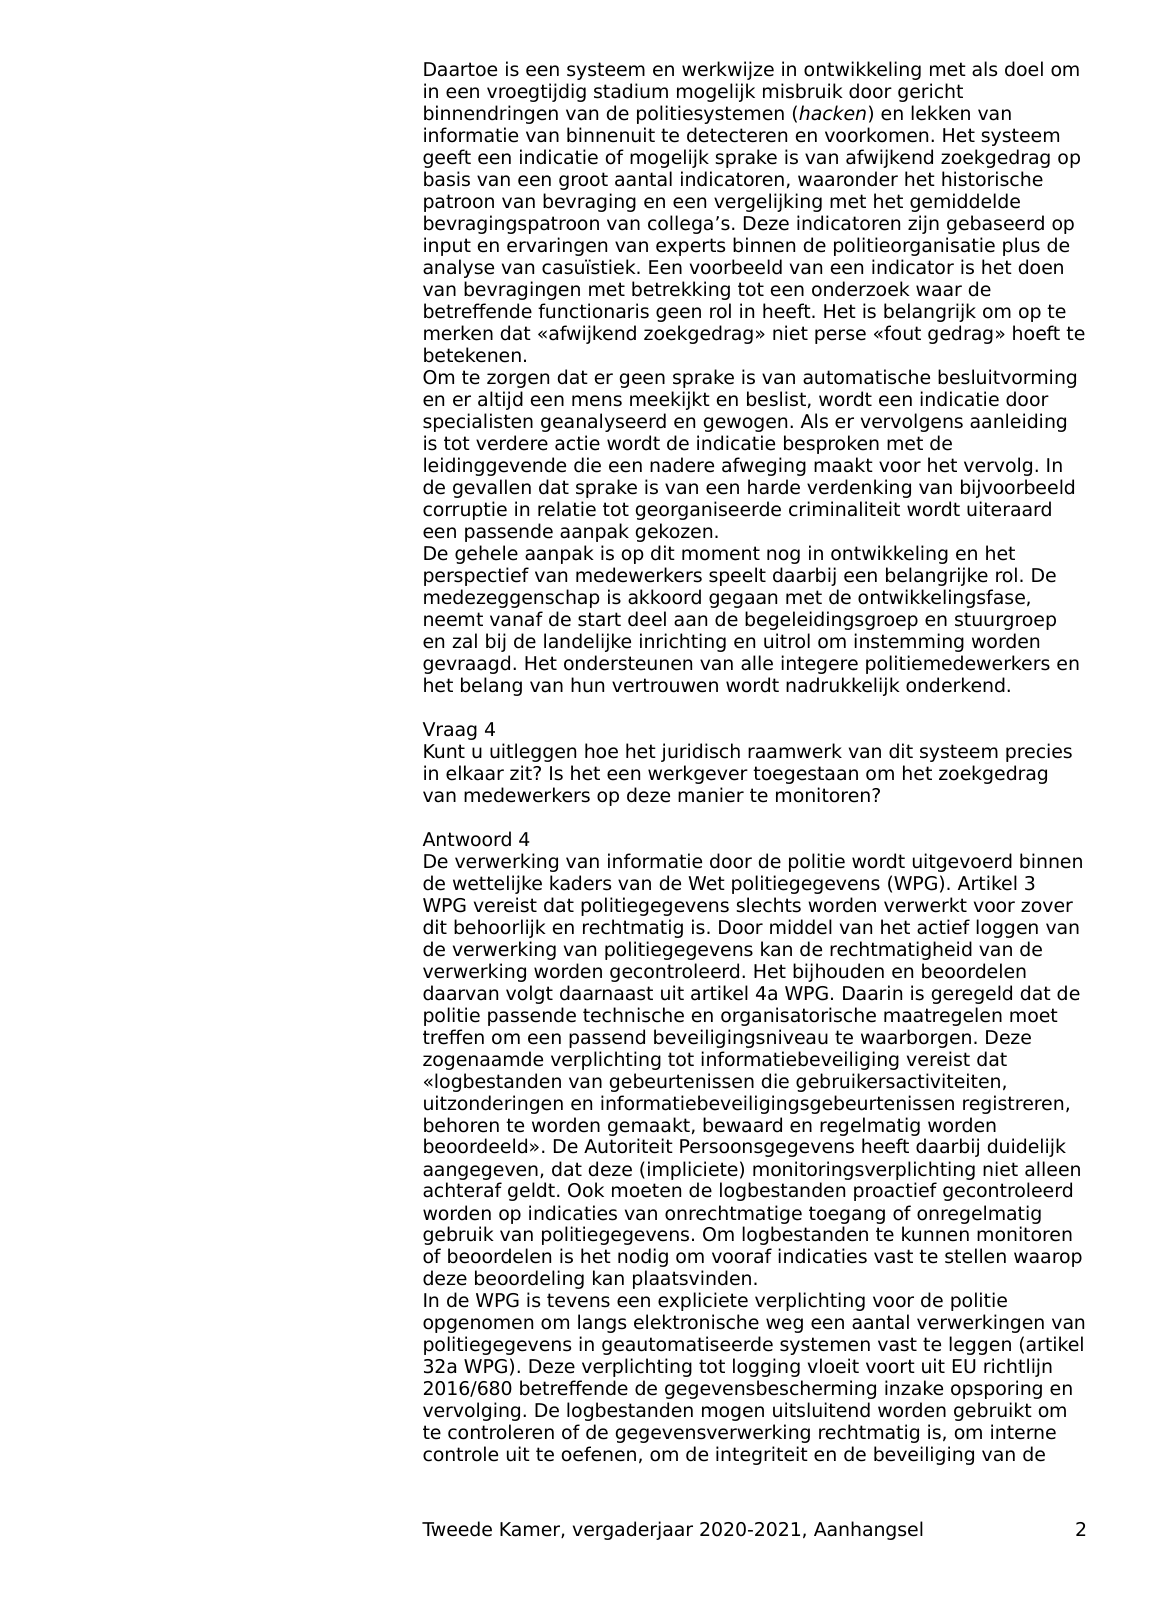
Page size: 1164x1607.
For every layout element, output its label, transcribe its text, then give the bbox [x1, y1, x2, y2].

text In de WPG is tevens een expliciete verplichting voor de politie opgenomen om langs elektronische weg een aantal verwerkingen van politiegegevens in geautomatiseerde systemen vast te leggen (artikel 32a WPG). Deze verplichting tot logging vloeit voort uit EU richtlijn 2016/680 betreffende de gegevensbescherming inzake opsporing en vervolging. De logbestanden mogen uitsluitend worden gebruikt om te controleren of de gegevensverwerking rechtmatig is, om interne controle uit te oefenen, om de integriteit en de beveiliging van de [422, 1290, 1087, 1466]
text Daartoe is een systeem en werkwijze in ontwikkeling met als doel om in een vroegtijdig stadium mogelijk misbruik door gericht binnendringen van de politiesystemen (hacken) en lekken van informatie van binnenuit te detecteren en voorkomen. Het systeem geeft een indicatie of mogelijk sprake is van afwijkend zoekgedrag op basis van een groot aantal indicatoren, waaronder het historische patroon van bevraging en een vergelijking met het gemiddelde bevragingspatroon van collega’s. Deze indicatoren zijn gebaseerd op input en ervaringen van experts binnen de politieorganisatie plus de analyse van casuïstiek. Een voorbeeld van een indicator is het doen van bevragingen met betrekking tot een onderzoek waar de betreffende functionaris geen rol in heeft. Het is belangrijk om op te merken dat «afwijkend zoekgedrag» niet perse «fout gedrag» hoeft te betekenen. [422, 59, 1087, 367]
text Vraag 4 [422, 719, 1087, 741]
text Antwoord 4 [422, 829, 1087, 851]
text Kunt u uitleggen hoe het juridisch raamwerk van dit systeem precies in elkaar zit? Is het een werkgever toegestaan om het zoekgedrag van medewerkers op deze manier te monitoren? [422, 741, 1087, 807]
text De verwerking van informatie door de politie wordt uitgevoerd binnen de wettelijke kaders van de Wet politiegegevens (WPG). Artikel 3 WPG vereist dat politiegegevens slechts worden verwerkt voor zover dit behoorlijk en rechtmatig is. Door middel van het actief loggen van de verwerking van politiegegevens kan de rechtmatigheid van de verwerking worden gecontroleerd. Het bijhouden en beoordelen daarvan volgt daarnaast uit artikel 4a WPG. Daarin is geregeld dat de politie passende technische en organisatorische maatregelen moet treffen om een passend beveiligingsniveau te waarborgen. Deze zogenaamde verplichting tot informatiebeveiliging vereist dat «logbestanden van gebeurtenissen die gebruikersactiviteiten, uitzonderingen en informatiebeveiligingsgebeurtenissen registreren, behoren te worden gemaakt, bewaard en regelmatig worden beoordeeld». De Autoriteit Persoonsgegevens heeft daarbij duidelijk aangegeven, dat deze (impliciete) monitoringsverplichting niet alleen achteraf geldt. Ook moeten de logbestanden proactief gecontroleerd worden op indicaties van onrechtmatige toegang of onregelmatig gebruik van politiegegevens. Om logbestanden te kunnen monitoren of beoordelen is het nodig om vooraf indicaties vast te stellen waarop deze beoordeling kan plaatsvinden. [422, 851, 1087, 1290]
text Om te zorgen dat er geen sprake is van automatische besluitvorming en er altijd een mens meekijkt en beslist, wordt een indicatie door specialisten geanalyseerd en gewogen. Als er vervolgens aanleiding is tot verdere actie wordt de indicatie besproken met de leidinggevende die een nadere afweging maakt voor het vervolg. In de gevallen dat sprake is van een harde verdenking van bijvoorbeeld corruptie in relatie tot georganiseerde criminaliteit wordt uiteraard een passende aanpak gekozen. [422, 367, 1087, 543]
text De gehele aanpak is op dit moment nog in ontwikkeling en het perspectief van medewerkers speelt daarbij een belangrijke rol. De medezeggenschap is akkoord gegaan met de ontwikkelingsfase, neemt vanaf de start deel aan de begeleidingsgroep en stuurgroep en zal bij de landelijke inrichting en uitrol om instemming worden gevraagd. Het ondersteunen van alle integere politiemedewerkers en het belang van hun vertrouwen wordt nadrukkelijk onderkend. [422, 543, 1087, 696]
